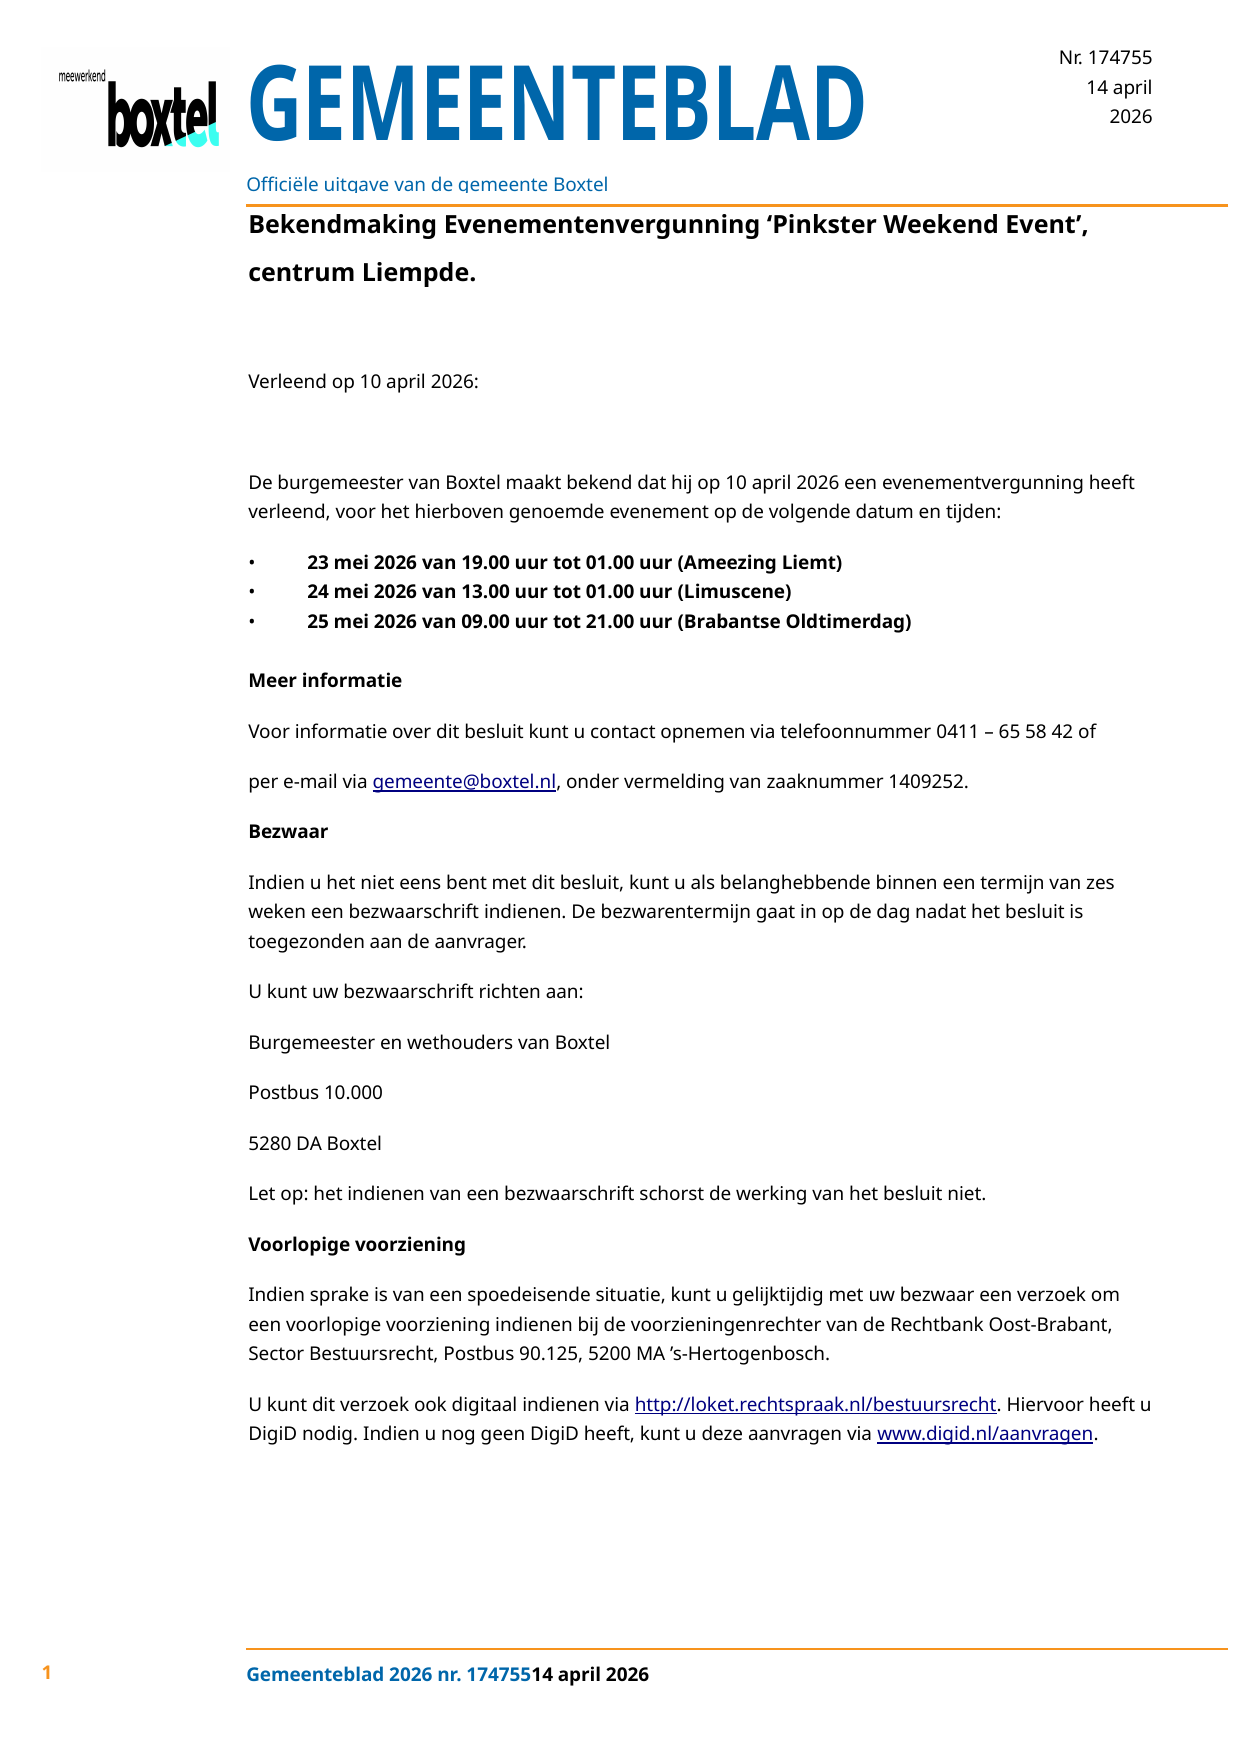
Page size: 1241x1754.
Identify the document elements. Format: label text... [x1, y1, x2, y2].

text U kunt uw bezwaarschrift richten aan: [248, 979, 1152, 1004]
text Bezwaar [248, 819, 1152, 844]
text Let op: het indienen van een bezwaarschrift schorst de werking van het besluit niet. [248, 1180, 1152, 1206]
text Indien sprake is van een spoedeisende situatie, kunt u gelijktijdig met uw bezwaar een verzoek om een voorlopige voorziening indienen bij de voorzieningenrechter van de Rechtbank Oost-Brabant, Sector Bestuursrecht, Postbus 90.125, 5200 MA ’s-Hertogenbosch. [248, 1281, 1152, 1366]
text Postbus 10.000 [248, 1079, 1152, 1105]
text Voor informatie over dit besluit kunt u contact opnemen via telefoonnummer 0411 – 65 58 42 of [248, 718, 1152, 744]
text U kunt dit verzoek ook digitaal indienen via http://loket.rechtspraak.nl/bestuursrecht. Hiervoor heeft u DigiD nodig. Indien u nog geen DigiD heeft, kunt u deze aanvragen via www.digid.nl/aanvragen. [248, 1391, 1152, 1446]
list 23 mei 2026 van 19.00 uur tot 01.00 uur (Ameezing Liemt) [248, 549, 1152, 575]
text Burgemeester en wethouders van Boxtel [248, 1029, 1152, 1055]
text De burgemeester van Boxtel maakt bekend dat hij op 10 april 2026 een evenementvergunning heeft verleend, voor het hierboven genoemde evenement op de volgende datum en tijden: [248, 469, 1152, 524]
picture [41, 47, 231, 172]
text Voorlopige voorziening [248, 1231, 1152, 1257]
text Meer informatie [248, 667, 1152, 693]
text Indien u het niet eens bent met dit besluit, kunt u als belanghebbende binnen een termijn van zes weken een bezwaarschrift indienen. De bezwarentermijn gaat in op de dag nadat het besluit is toegezonden aan de aanvrager. [248, 869, 1152, 954]
text Bekendmaking Evenementenvergunning ‘Pinkster Weekend Event’, centrum Liempde. [248, 207, 1152, 288]
text Verleend op 10 april 2026: [248, 368, 1152, 394]
text 5280 DA Boxtel [248, 1130, 1152, 1156]
list 24 mei 2026 van 13.00 uur tot 01.00 uur (Limuscene) [248, 579, 1152, 604]
list 25 mei 2026 van 09.00 uur tot 21.00 uur (Brabantse Oldtimerdag) [248, 608, 1152, 634]
text per e-mail via gemeente@boxtel.nl, onder vermelding van zaaknummer 1409252. [248, 768, 1152, 794]
